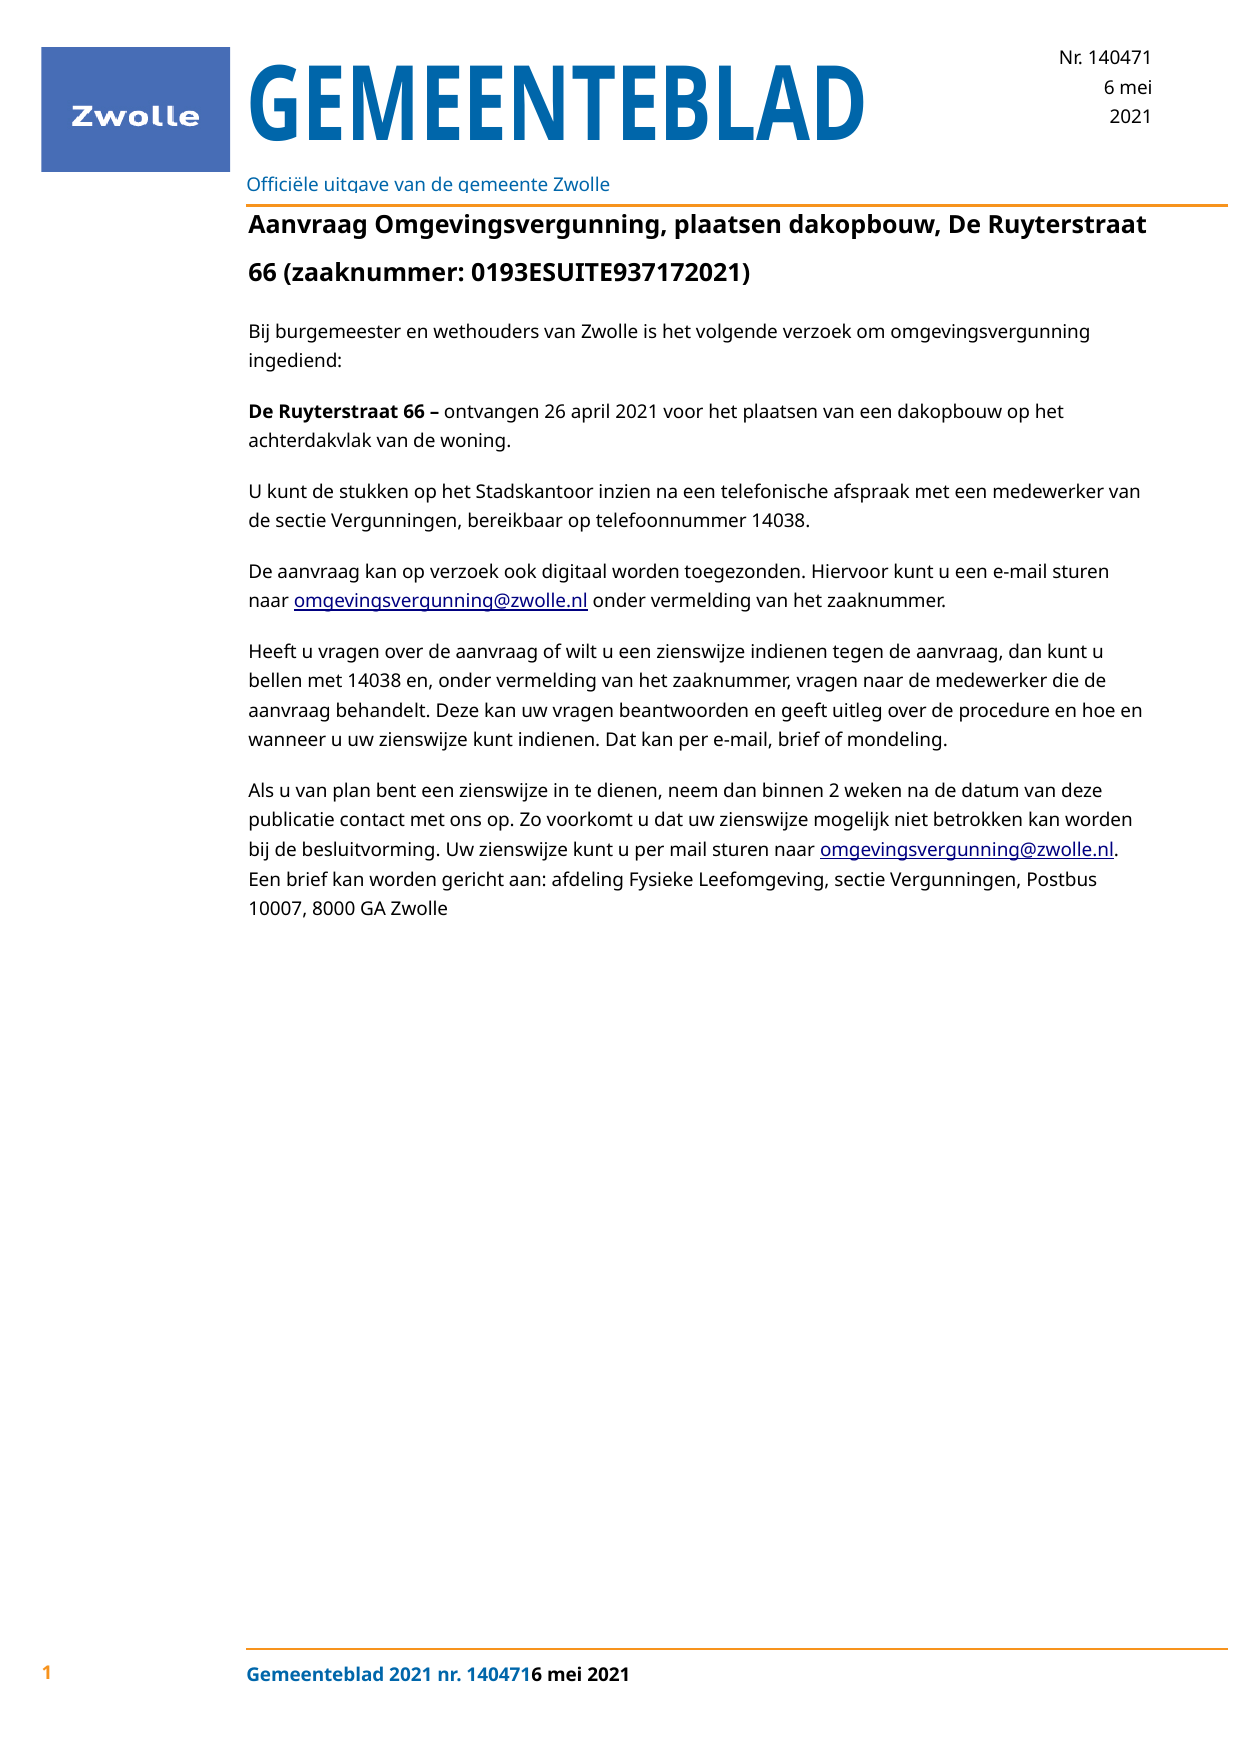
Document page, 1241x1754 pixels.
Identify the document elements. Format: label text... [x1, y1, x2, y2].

text Bij burgemeester en wethouders van Zwolle is het volgende verzoek om omgevingsvergunning ingediend: [248, 318, 1152, 373]
text Heeft u vragen over de aanvraag of wilt u een zienswijze indienen tegen de aanvraag, dan kunt u bellen met 14038 en, onder vermelding van het zaaknummer, vragen naar de medewerker die de aanvraag behandelt. Deze kan uw vragen beantwoorden en geeft uitleg over de procedure en hoe en wanneer u uw zienswijze kunt indienen. Dat kan per e-mail, brief of mondeling. [248, 638, 1152, 752]
text Als u van plan bent een zienswijze in te dienen, neem dan binnen 2 weken na de datum van deze publicatie contact met ons op. Zo voorkomt u dat uw zienswijze mogelijk niet betrokken kan worden bij de besluitvorming. Uw zienswijze kunt u per mail sturen naar omgevingsvergunning@zwolle.nl. Een brief kan worden gericht aan: afdeling Fysieke Leefomgeving, sectie Vergunningen, Postbus 10007, 8000 GA Zwolle [248, 777, 1152, 921]
text U kunt de stukken op het Stadskantoor inzien na een telefonische afspraak met een medewerker van de sectie Vergunningen, bereikbaar op telefoonnummer 14038. [248, 478, 1152, 533]
picture [41, 47, 231, 172]
text Aanvraag Omgevingsvergunning, plaatsen dakopbouw, De Ruyterstraat 66 (zaaknummer: 0193ESUITE937172021) [248, 207, 1152, 288]
text De Ruyterstraat 66 – ontvangen 26 april 2021 voor het plaatsen van een dakopbouw op het achterdakvlak van de woning. [248, 398, 1152, 453]
text De aanvraag kan op verzoek ook digitaal worden toegezonden. Hiervoor kunt u een e-mail sturen naar omgevingsvergunning@zwolle.nl onder vermelding van het zaaknummer. [248, 558, 1152, 613]
